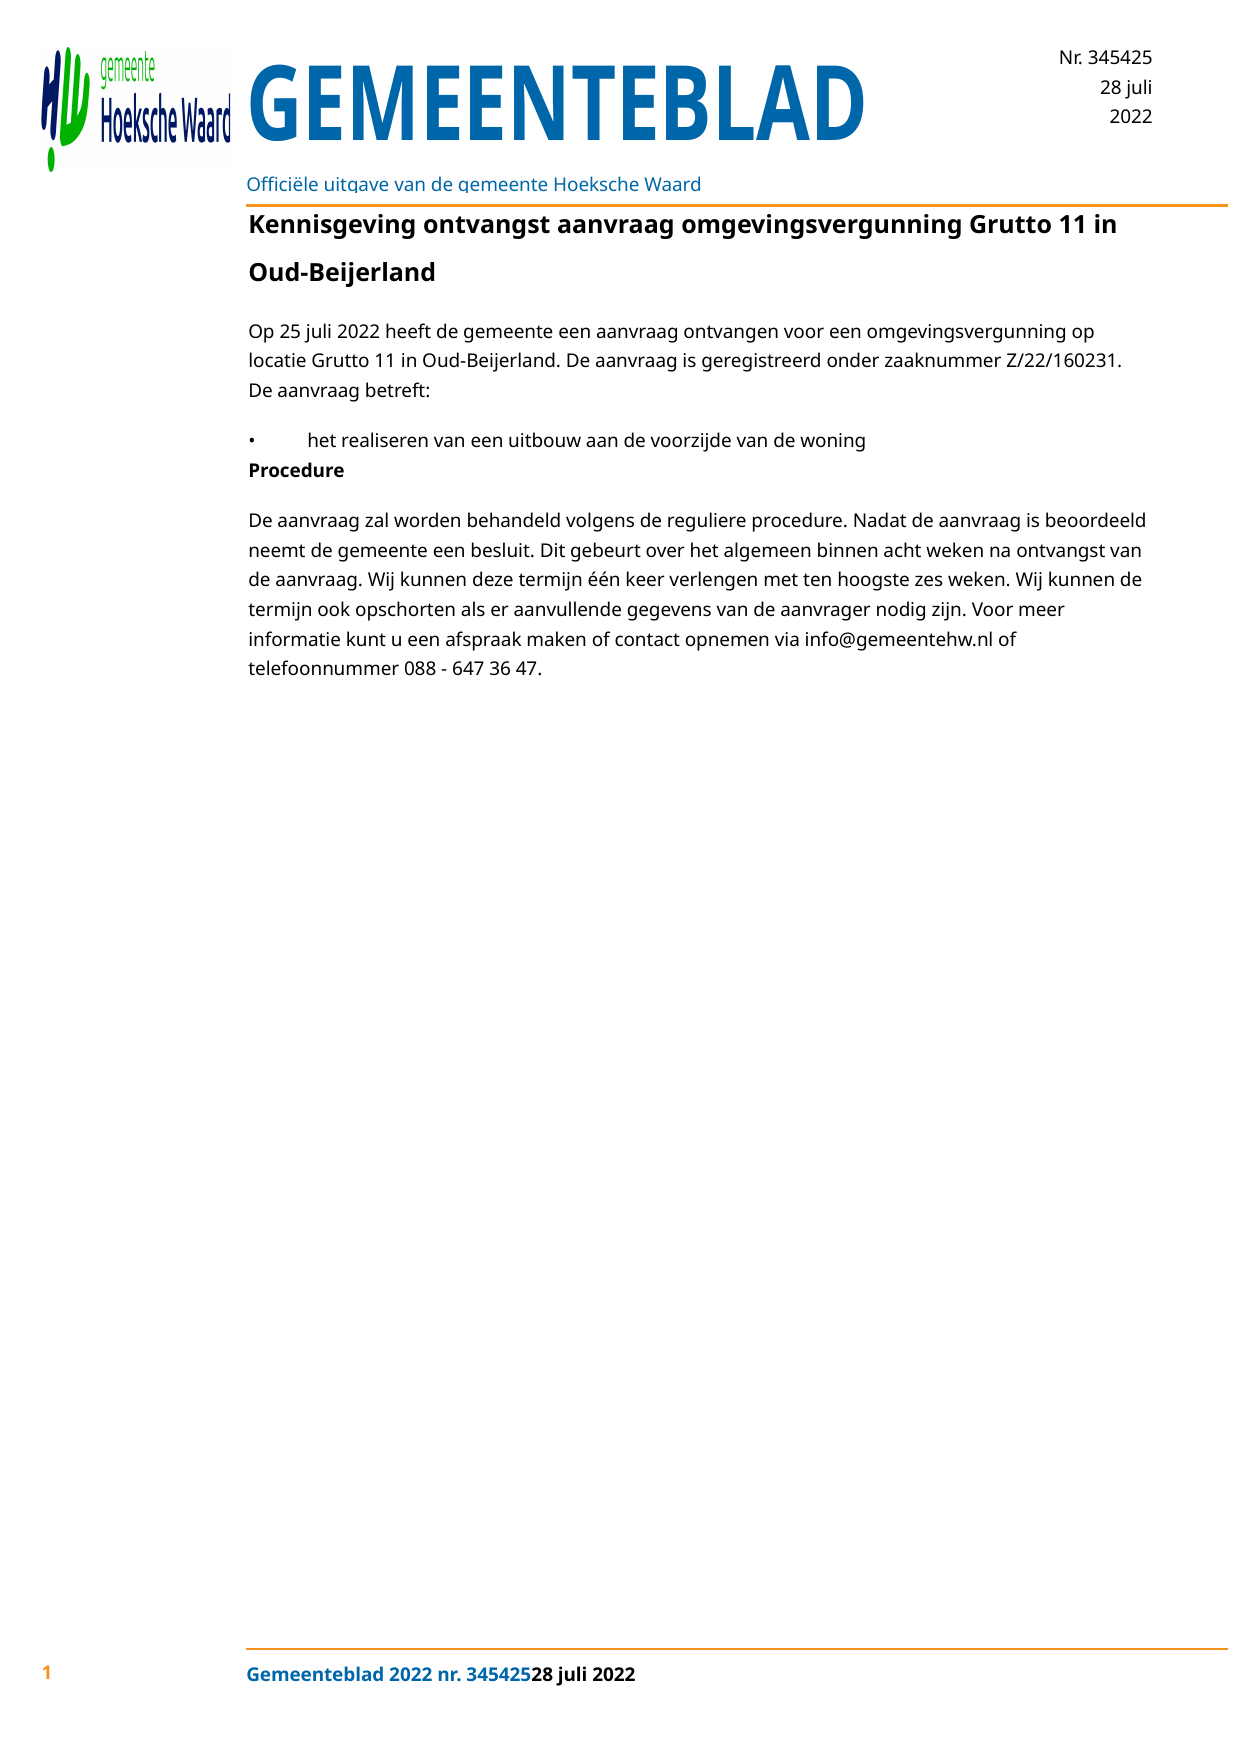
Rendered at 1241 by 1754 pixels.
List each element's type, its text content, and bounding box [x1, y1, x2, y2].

text Op 25 juli 2022 heeft de gemeente een aanvraag ontvangen voor een omgevingsvergunning op locatie Grutto 11 in Oud-Beijerland. De aanvraag is geregistreerd onder zaaknummer Z/22/160231. De aanvraag betreft: [248, 318, 1152, 403]
text Procedure [248, 457, 1152, 483]
text Kennisgeving ontvangst aanvraag omgevingsvergunning Grutto 11 in Oud-Beijerland [248, 207, 1152, 288]
text De aanvraag zal worden behandeld volgens de reguliere procedure. Nadat de aanvraag is beoordeeld neemt de gemeente een besluit. Dit gebeurt over het algemeen binnen acht weken na ontvangst van de aanvraag. Wij kunnen deze termijn één keer verlengen met ten hoogste zes weken. Wij kunnen de termijn ook opschorten als er aanvullende gegevens van de aanvrager nodig zijn. Voor meer informatie kunt u een afspraak maken of contact opnemen via info@gemeentehw.nl of telefoonnummer 088 - 647 36 47. [248, 507, 1152, 681]
picture [41, 47, 231, 172]
list het realiseren van een uitbouw aan de voorzijde van de woning [248, 427, 1152, 453]
